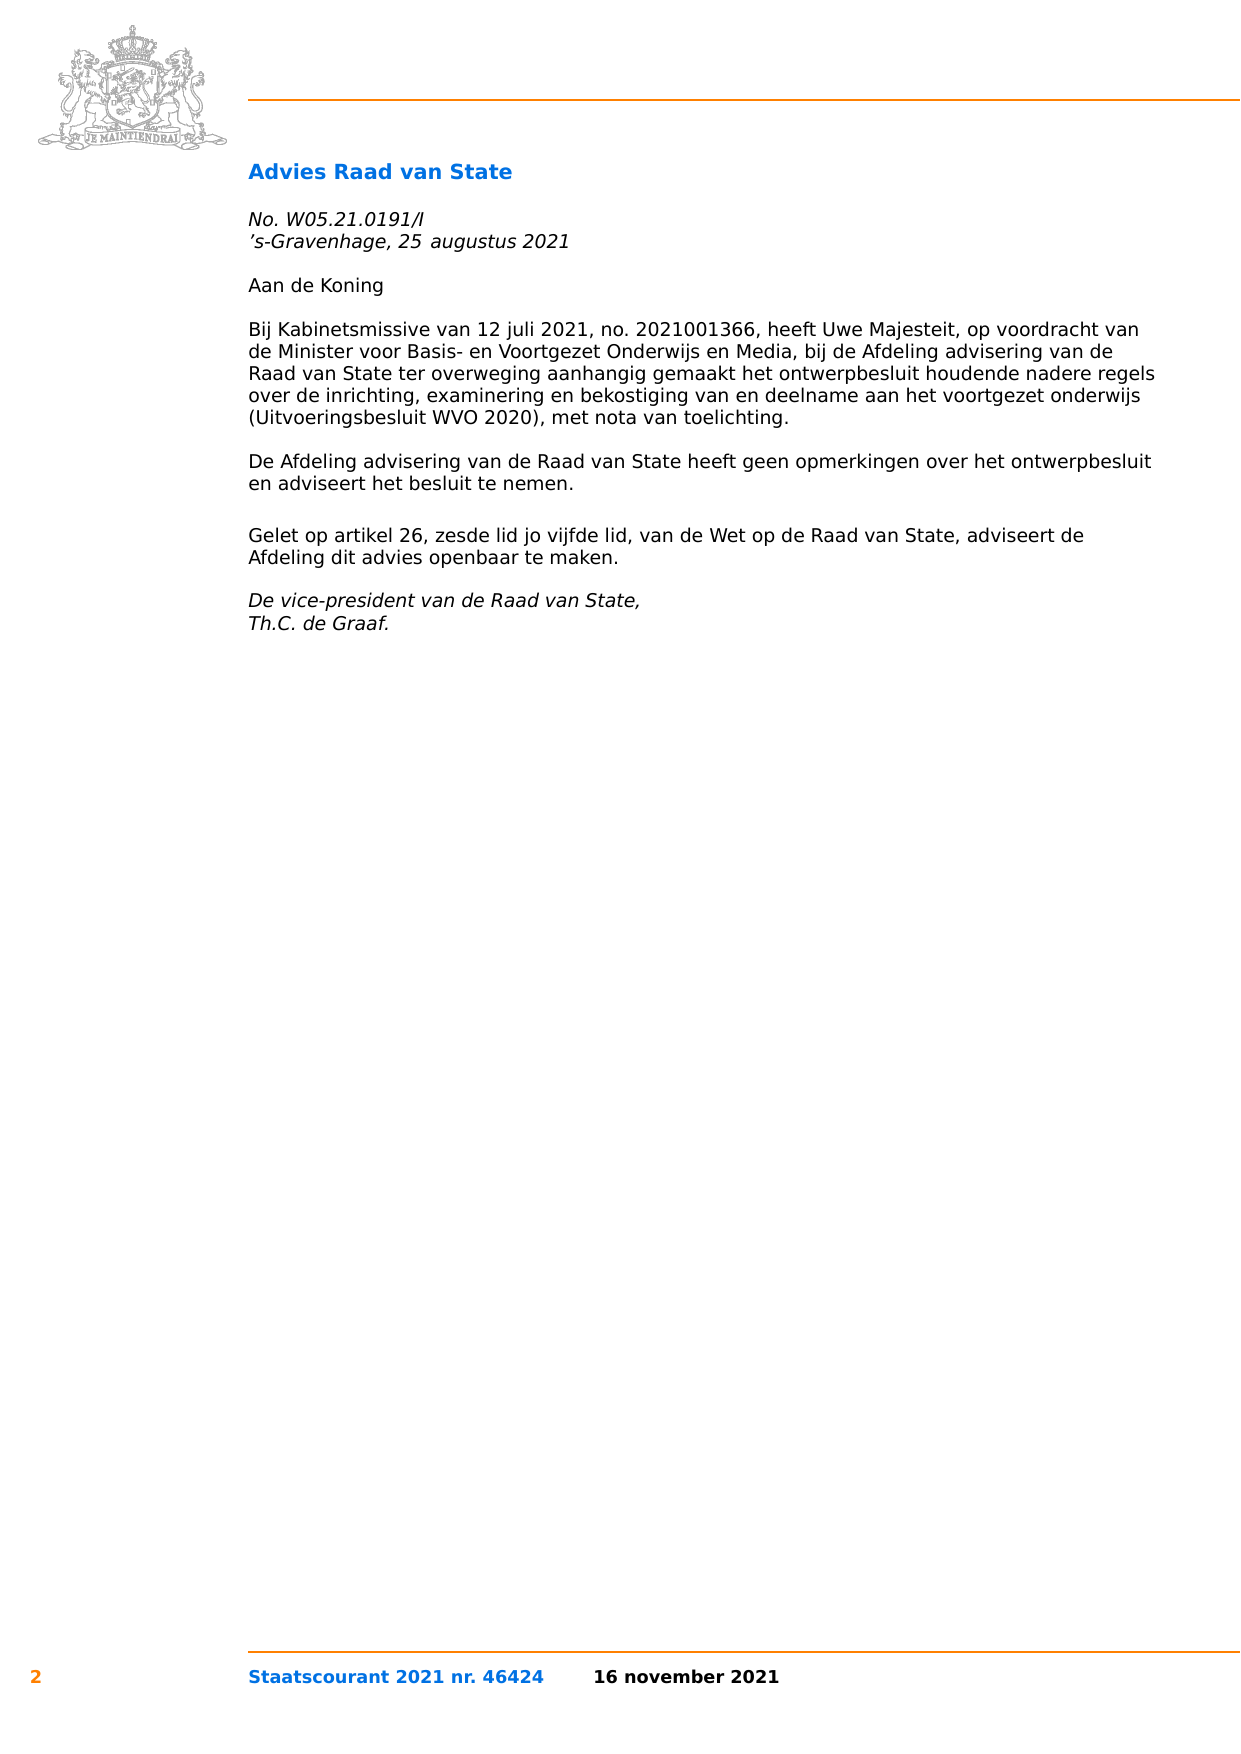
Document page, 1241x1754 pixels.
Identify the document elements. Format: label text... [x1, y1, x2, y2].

text Aan de Koning [248, 275, 1163, 297]
text Gelet op artikel 26, zesde lid jo vijfde lid, van de Wet op de Raad van State, adviseert de Afdeling dit advies openbaar te maken. [248, 524, 1163, 568]
subtitle Advies Raad van State [248, 160, 1163, 184]
text No. W05.21.0191/I [248, 209, 1163, 231]
picture [38, 25, 227, 150]
text De vice-president van de Raad van State, Th.C. de Graaf. [248, 590, 1163, 634]
text ’s-Gravenhage, 25 augustus 2021 [248, 231, 1163, 253]
text De Afdeling advisering van de Raad van State heeft geen opmerkingen over het ontwerpbesluit en adviseert het besluit te nemen. [248, 451, 1163, 494]
text Bij Kabinetsmissive van 12 juli 2021, no. 2021001366, heeft Uwe Majesteit, op voordracht van de Minister voor Basis- en Voortgezet Onderwijs en Media, bij de Afdeling advisering van de Raad van State ter overweging aanhangig gemaakt het ontwerpbesluit houdende nadere regels over de inrichting, examinering en bekostiging van en deelname aan het voortgezet onderwijs (Uitvoeringsbesluit WVO 2020), met nota van toelichting. [248, 319, 1163, 429]
